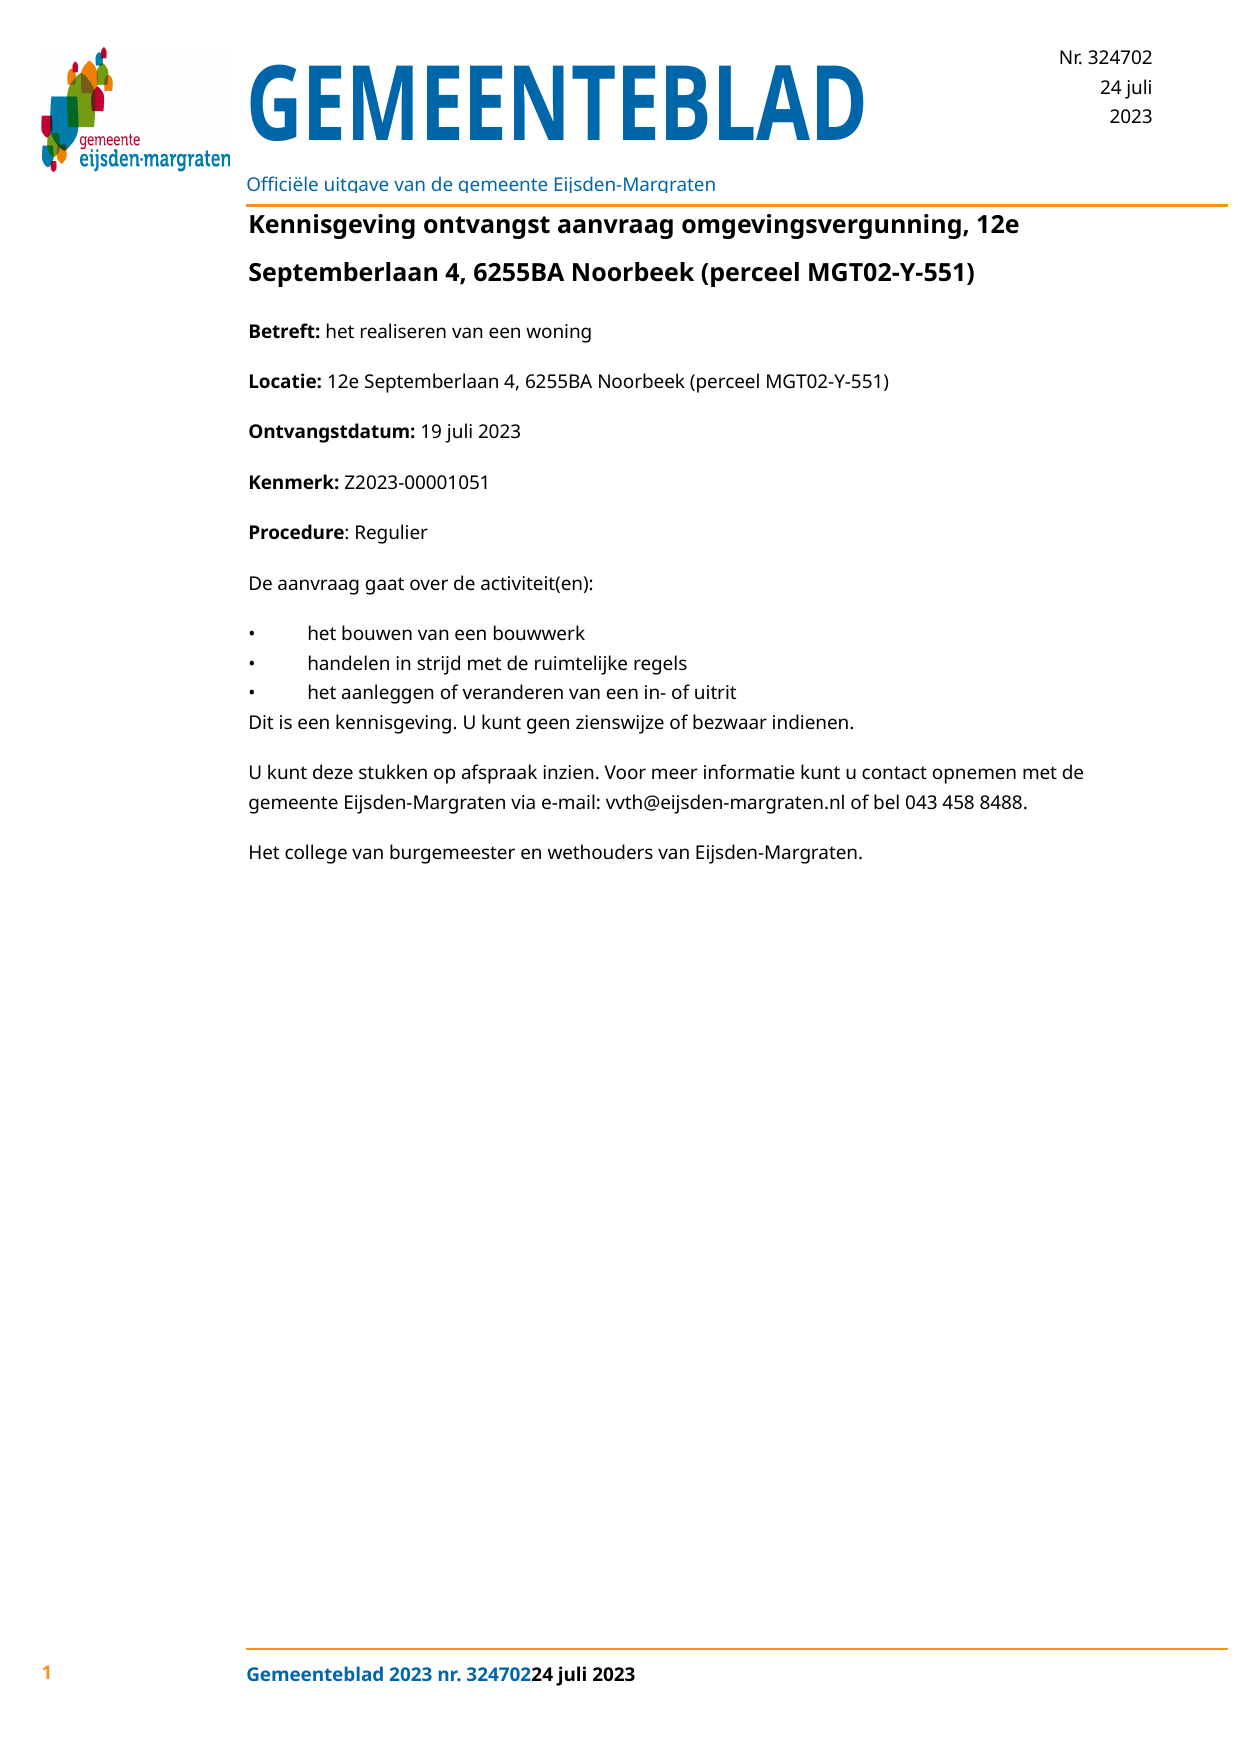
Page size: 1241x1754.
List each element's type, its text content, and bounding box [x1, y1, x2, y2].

text Het college van burgemeester en wethouders van Eijsden-Margraten. [248, 839, 1152, 865]
list handelen in strijd met de ruimtelijke regels [248, 650, 1152, 676]
text Betreft: het realiseren van een woning [248, 318, 1152, 344]
text U kunt deze stukken op afspraak inzien. Voor meer informatie kunt u contact opnemen met de gemeente Eijsden-Margraten via e-mail: vvth@eijsden-margraten.nl of bel 043 458 8488. [248, 759, 1152, 815]
picture [41, 47, 231, 172]
list het bouwen van een bouwwerk [248, 620, 1152, 646]
text Ontvangstdatum: 19 juli 2023 [248, 419, 1152, 444]
text Procedure: Regulier [248, 519, 1152, 545]
list het aanleggen of veranderen van een in- of uitrit [248, 679, 1152, 705]
text Dit is een kennisgeving. U kunt geen zienswijze of bezwaar indienen. [248, 709, 1152, 735]
text Locatie: 12e Septemberlaan 4, 6255BA Noorbeek (perceel MGT02-Y-551) [248, 368, 1152, 394]
text De aanvraag gaat over de activiteit(en): [248, 570, 1152, 596]
text Kenmerk: Z2023-00001051 [248, 469, 1152, 495]
text Kennisgeving ontvangst aanvraag omgevingsvergunning, 12e Septemberlaan 4, 6255BA Noorbeek (perceel MGT02-Y-551) [248, 207, 1152, 288]
